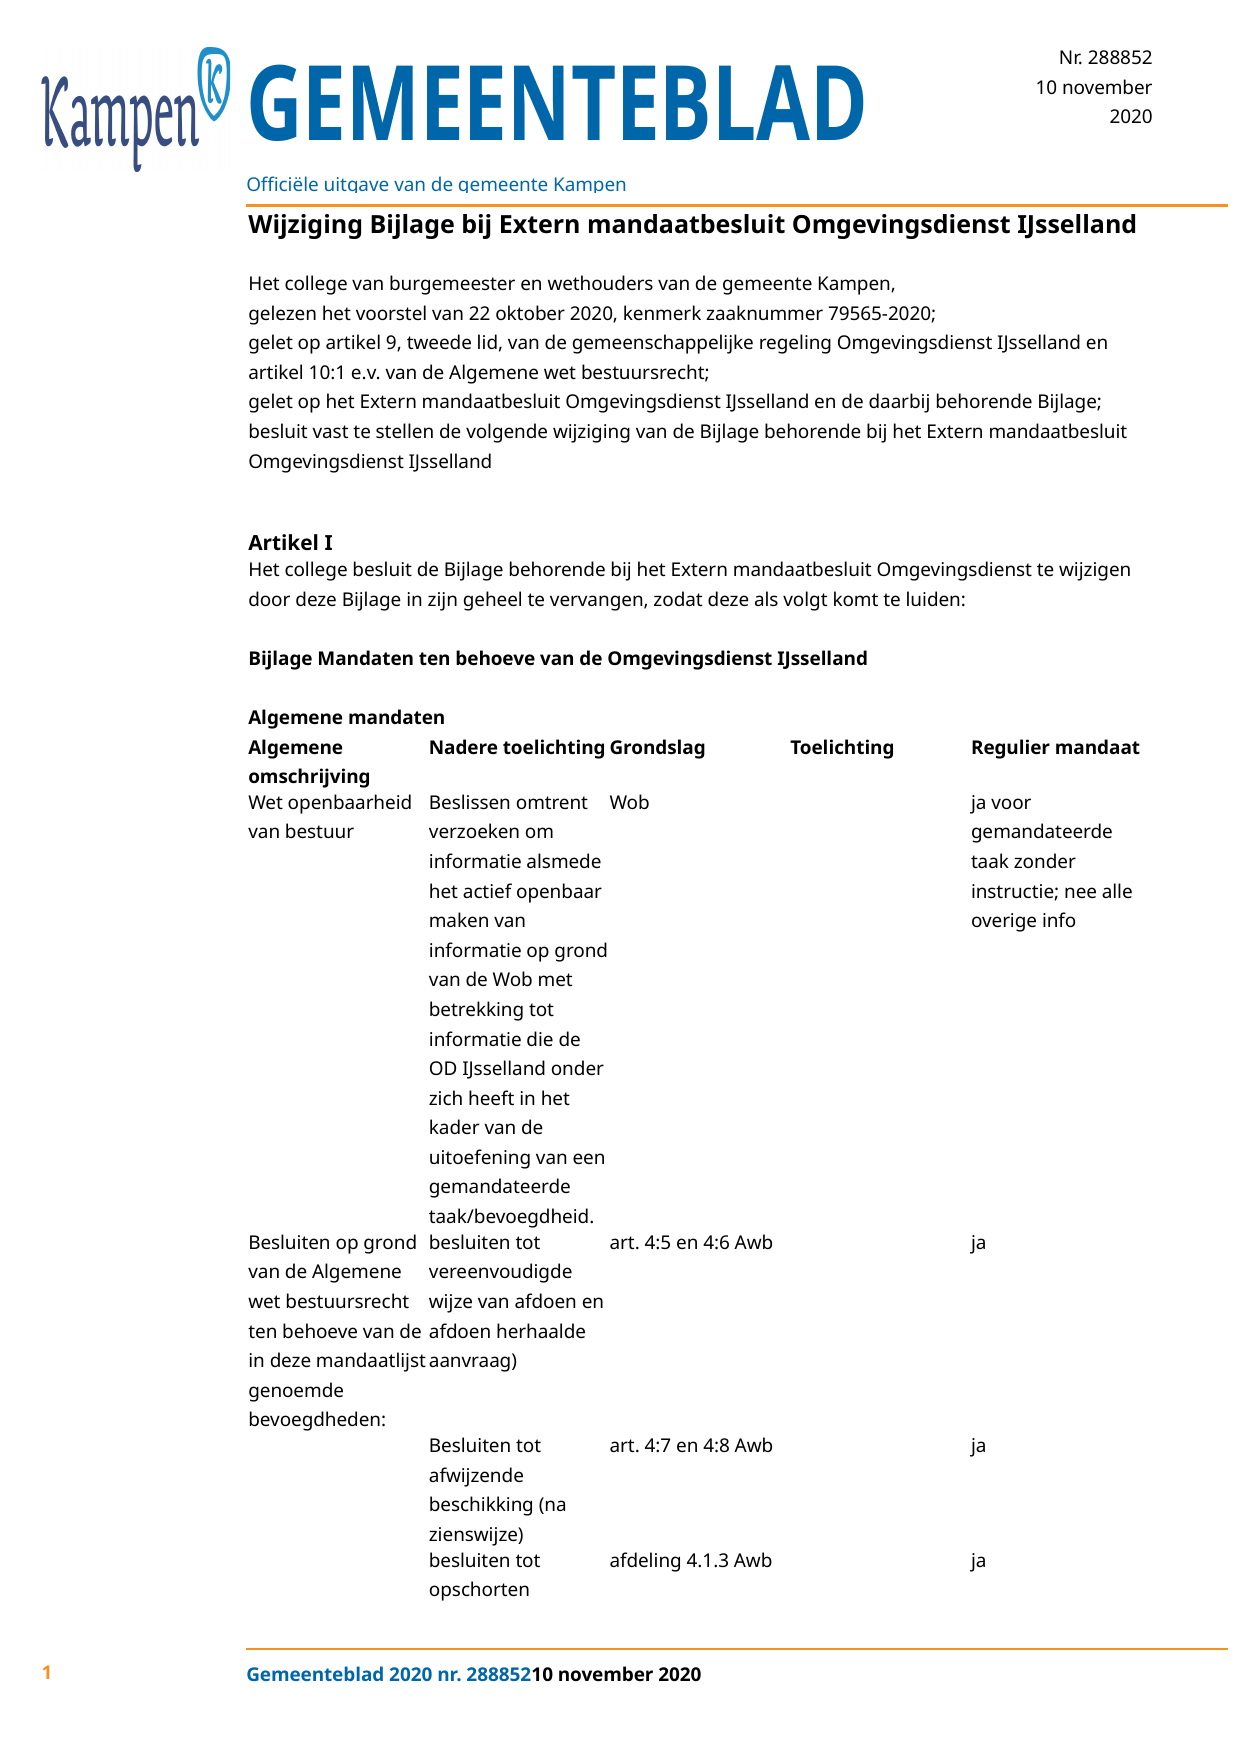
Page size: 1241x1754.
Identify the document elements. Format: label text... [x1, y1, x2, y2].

table_header Nadere toelichting [429, 734, 609, 789]
text Algemene mandaten [248, 704, 1152, 730]
table_header Grondslag [609, 734, 790, 789]
text Wijziging Bijlage bij Extern mandaatbesluit Omgevingsdienst IJsselland [248, 207, 1152, 241]
table_cell [790, 1432, 971, 1547]
table_cell [248, 1432, 429, 1547]
text gelet op het Extern mandaatbesluit Omgevingsdienst IJsselland en de daarbij behorende Bijlage; [248, 389, 1152, 414]
text Het college besluit de Bijlage behorende bij het Extern mandaatbesluit Omgevingsdienst te wijzigen door deze Bijlage in zijn geheel te vervangen, zodat deze als volgt komt te luiden: [248, 556, 1152, 612]
table_cell besluiten tot opschorten [429, 1547, 609, 1602]
text Artikel I [248, 528, 1152, 556]
table_cell ja [971, 1229, 1152, 1432]
table_cell art. 4:5 en 4:6 Awb [609, 1229, 790, 1432]
table_cell Besluiten tot afwijzende beschikking (na zienswijze) [429, 1432, 609, 1547]
table_cell [248, 1547, 429, 1602]
table_cell Besluiten op grond van de Algemene wet bestuursrecht ten behoeve van de in deze mandaatlijst genoemde bevoegdheden: [248, 1229, 429, 1432]
text besluit vast te stellen de volgende wijziging van de Bijlage behorende bij het Extern mandaatbesluit Omgevingsdienst IJsselland [248, 418, 1152, 473]
table_cell [790, 1229, 971, 1432]
table_cell [790, 1547, 971, 1602]
text Het college van burgemeester en wethouders van de gemeente Kampen, [248, 270, 1152, 296]
table_cell ja [971, 1547, 1152, 1602]
table_cell [790, 789, 971, 1229]
table_header Toelichting [790, 734, 971, 789]
table_cell afdeling 4.1.3 Awb [609, 1547, 790, 1602]
table_cell Wob [609, 789, 790, 1229]
table_cell ja [971, 1432, 1152, 1547]
table_cell Wet openbaarheid van bestuur [248, 789, 429, 1229]
text gelet op artikel 9, tweede lid, van de gemeenschappelijke regeling Omgevingsdienst IJsselland en artikel 10:1 e.v. van de Algemene wet bestuursrecht; [248, 329, 1152, 385]
picture [41, 47, 231, 172]
table_cell besluiten tot vereenvoudigde wijze van afdoen en afdoen herhaalde aanvraag) [429, 1229, 609, 1432]
table_header Regulier mandaat [971, 734, 1152, 789]
table_header Algemene omschrijving [248, 734, 429, 789]
text gelezen het voorstel van 22 oktober 2020, kenmerk zaaknummer 79565-2020; [248, 300, 1152, 326]
table_cell art. 4:7 en 4:8 Awb [609, 1432, 790, 1547]
text Bijlage Mandaten ten behoeve van de Omgevingsdienst IJsselland [248, 645, 1152, 671]
table_cell ja voor gemandateerde taak zonder instructie; nee alle overige info [971, 789, 1152, 1229]
table_cell Beslissen omtrent verzoeken om informatie alsmede het actief openbaar maken van informatie op grond van de Wob met betrekking tot informatie die de OD IJsselland onder zich heeft in het kader van de uitoefening van een gemandateerde taak/bevoegdheid. [429, 789, 609, 1229]
